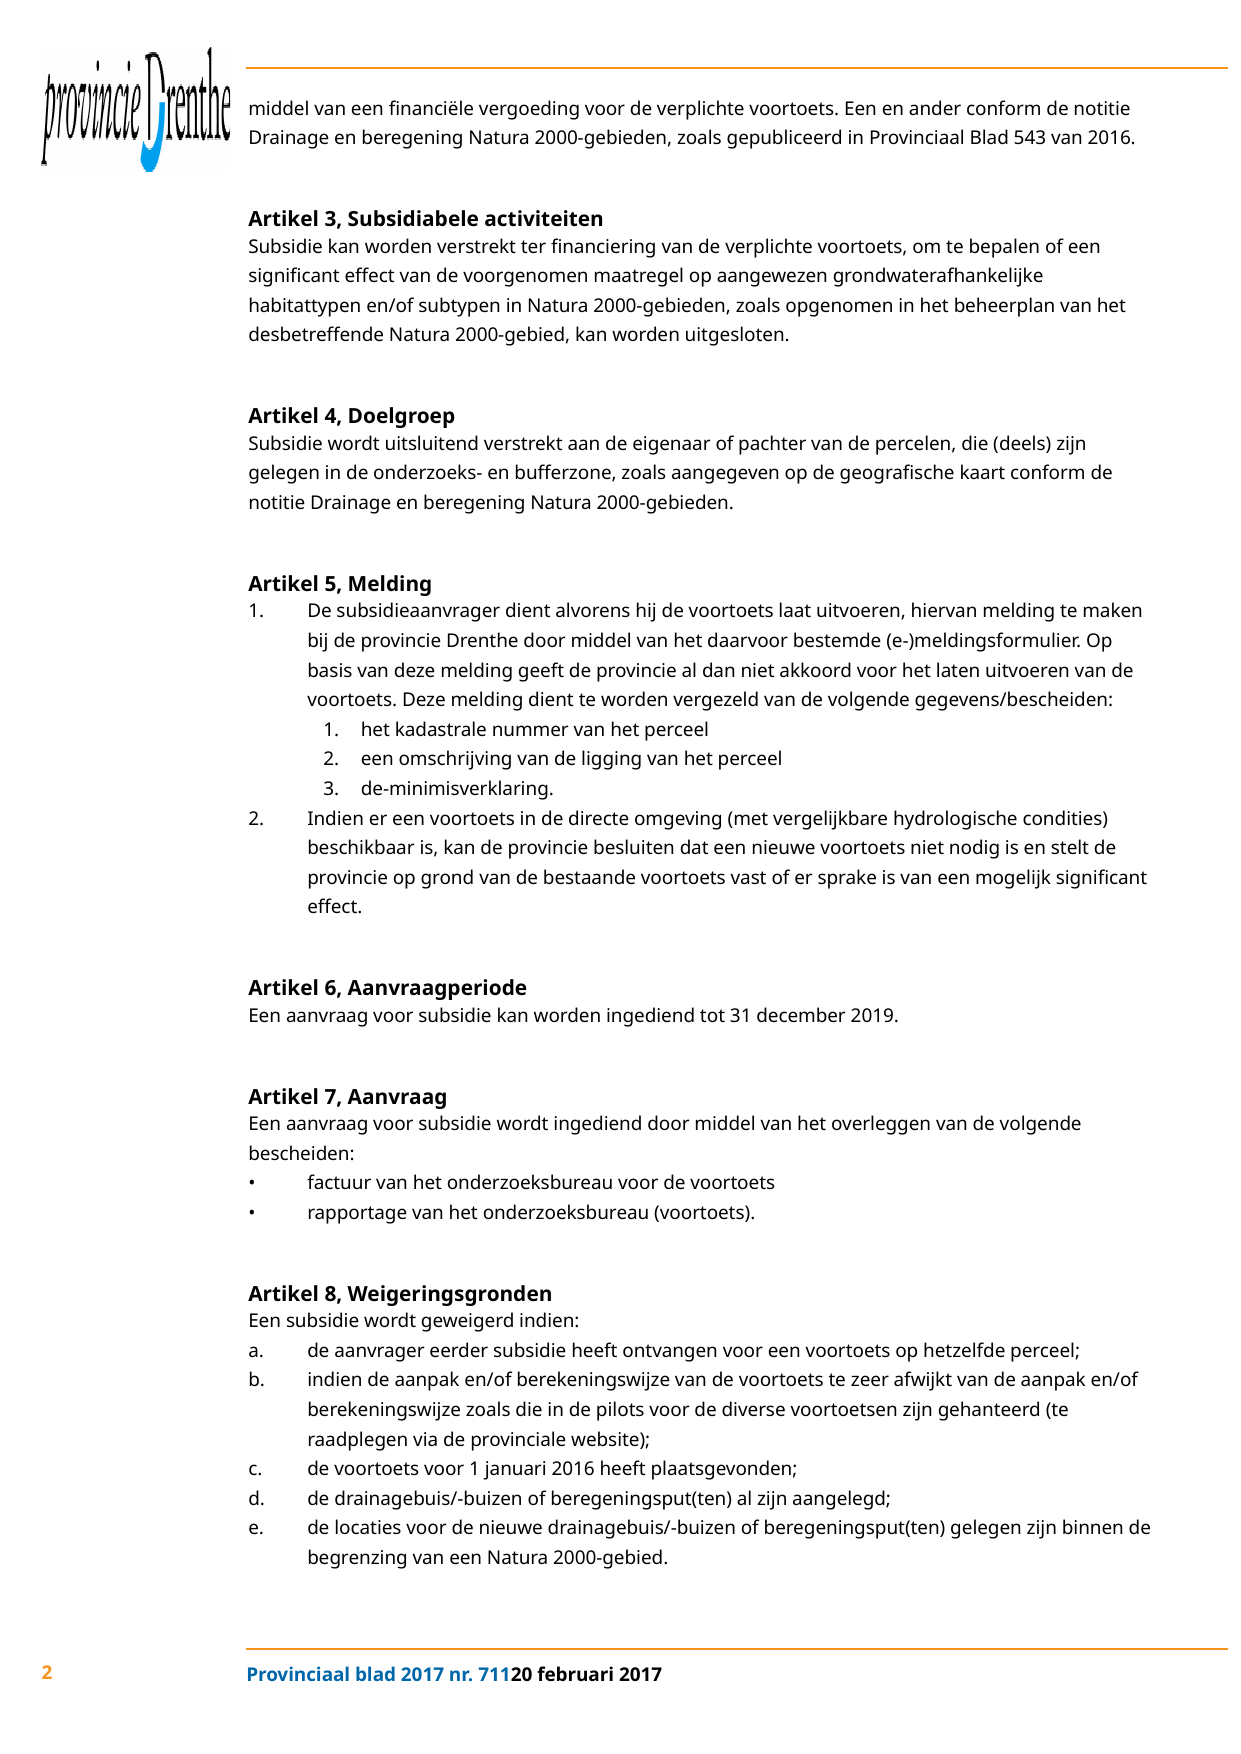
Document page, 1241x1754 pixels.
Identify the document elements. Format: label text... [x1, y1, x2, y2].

list de drainagebuis/-buizen of beregeningsput(ten) al zijn aangelegd; [248, 1485, 1152, 1511]
text Artikel 6, Aanvraagperiode [248, 973, 1152, 1002]
list de-minimisverklaring. [323, 775, 1152, 801]
text Artikel 8, Weigeringsgronden [248, 1279, 1152, 1307]
list het kadastrale nummer van het perceel [323, 716, 1152, 742]
text Artikel 4, Doelgroep [248, 402, 1152, 430]
list De subsidieaanvrager dient alvorens hij de voortoets laat uitvoeren, hiervan melding te maken bij de provincie Drenthe door middel van het daarvoor bestemde (e-)meldingsformulier. Op basis van deze melding geeft de provincie al dan niet akkoord voor het laten uitvoeren van de voortoets. Deze melding dient te worden vergezeld van de volgende gegevens/bescheiden: [248, 598, 1152, 712]
list rapportage van het onderzoeksbureau (voortoets). [248, 1199, 1152, 1225]
text Subsidie kan worden verstrekt ter financiering van de verplichte voortoets, om te bepalen of een significant effect van de voorgenomen maatregel op aangewezen grondwaterafhankelijke habitattypen en/of subtypen in Natura 2000-gebieden, zoals opgenomen in het beheerplan van het desbetreffende Natura 2000-gebied, kan worden uitgesloten. [248, 233, 1152, 347]
text Artikel 3, Subsidiabele activiteiten [248, 204, 1152, 233]
list de voortoets voor 1 januari 2016 heeft plaatsgevonden; [248, 1455, 1152, 1481]
list factuur van het onderzoeksbureau voor de voortoets [248, 1169, 1152, 1195]
list indien de aanpak en/of berekeningswijze van de voortoets te zeer afwijkt van de aanpak en/of berekeningswijze zoals die in de pilots voor de diverse voortoetsen zijn gehanteerd (te raadplegen via de provinciale website); [248, 1367, 1152, 1452]
picture [41, 47, 231, 172]
list een omschrijving van de ligging van het perceel [323, 746, 1152, 771]
list de locaties voor de nieuwe drainagebuis/-buizen of beregeningsput(ten) gelegen zijn binnen de begrenzing van een Natura 2000-gebied. [248, 1514, 1152, 1570]
list de aanvrager eerder subsidie heeft ontvangen voor een voortoets op hetzelfde perceel; [248, 1337, 1152, 1363]
text Een subsidie wordt geweigerd indien: [248, 1307, 1152, 1333]
text Een aanvraag voor subsidie wordt ingediend door middel van het overleggen van de volgende bescheiden: [248, 1110, 1152, 1166]
list Indien er een voortoets in de directe omgeving (met vergelijkbare hydrologische condities) beschikbaar is, kan de provincie besluiten dat een nieuwe voortoets niet nodig is en stelt de provincie op grond van de bestaande voortoets vast of er sprake is van een mogelijk significant effect. [248, 805, 1152, 919]
text Artikel 7, Aanvraag [248, 1082, 1152, 1110]
text Artikel 5, Melding [248, 569, 1152, 598]
text middel van een financiële vergoeding voor de verplichte voortoets. Een en ander conform de notitie Drainage en beregening Natura 2000-gebieden, zoals gepubliceerd in Provinciaal Blad 543 van 2016. [248, 95, 1152, 150]
text Een aanvraag voor subsidie kan worden ingediend tot 31 december 2019. [248, 1002, 1152, 1028]
text Subsidie wordt uitsluitend verstrekt aan de eigenaar of pachter van de percelen, die (deels) zijn gelegen in de onderzoeks- en bufferzone, zoals aangegeven op de geografische kaart conform de notitie Drainage en beregening Natura 2000-gebieden. [248, 430, 1152, 515]
